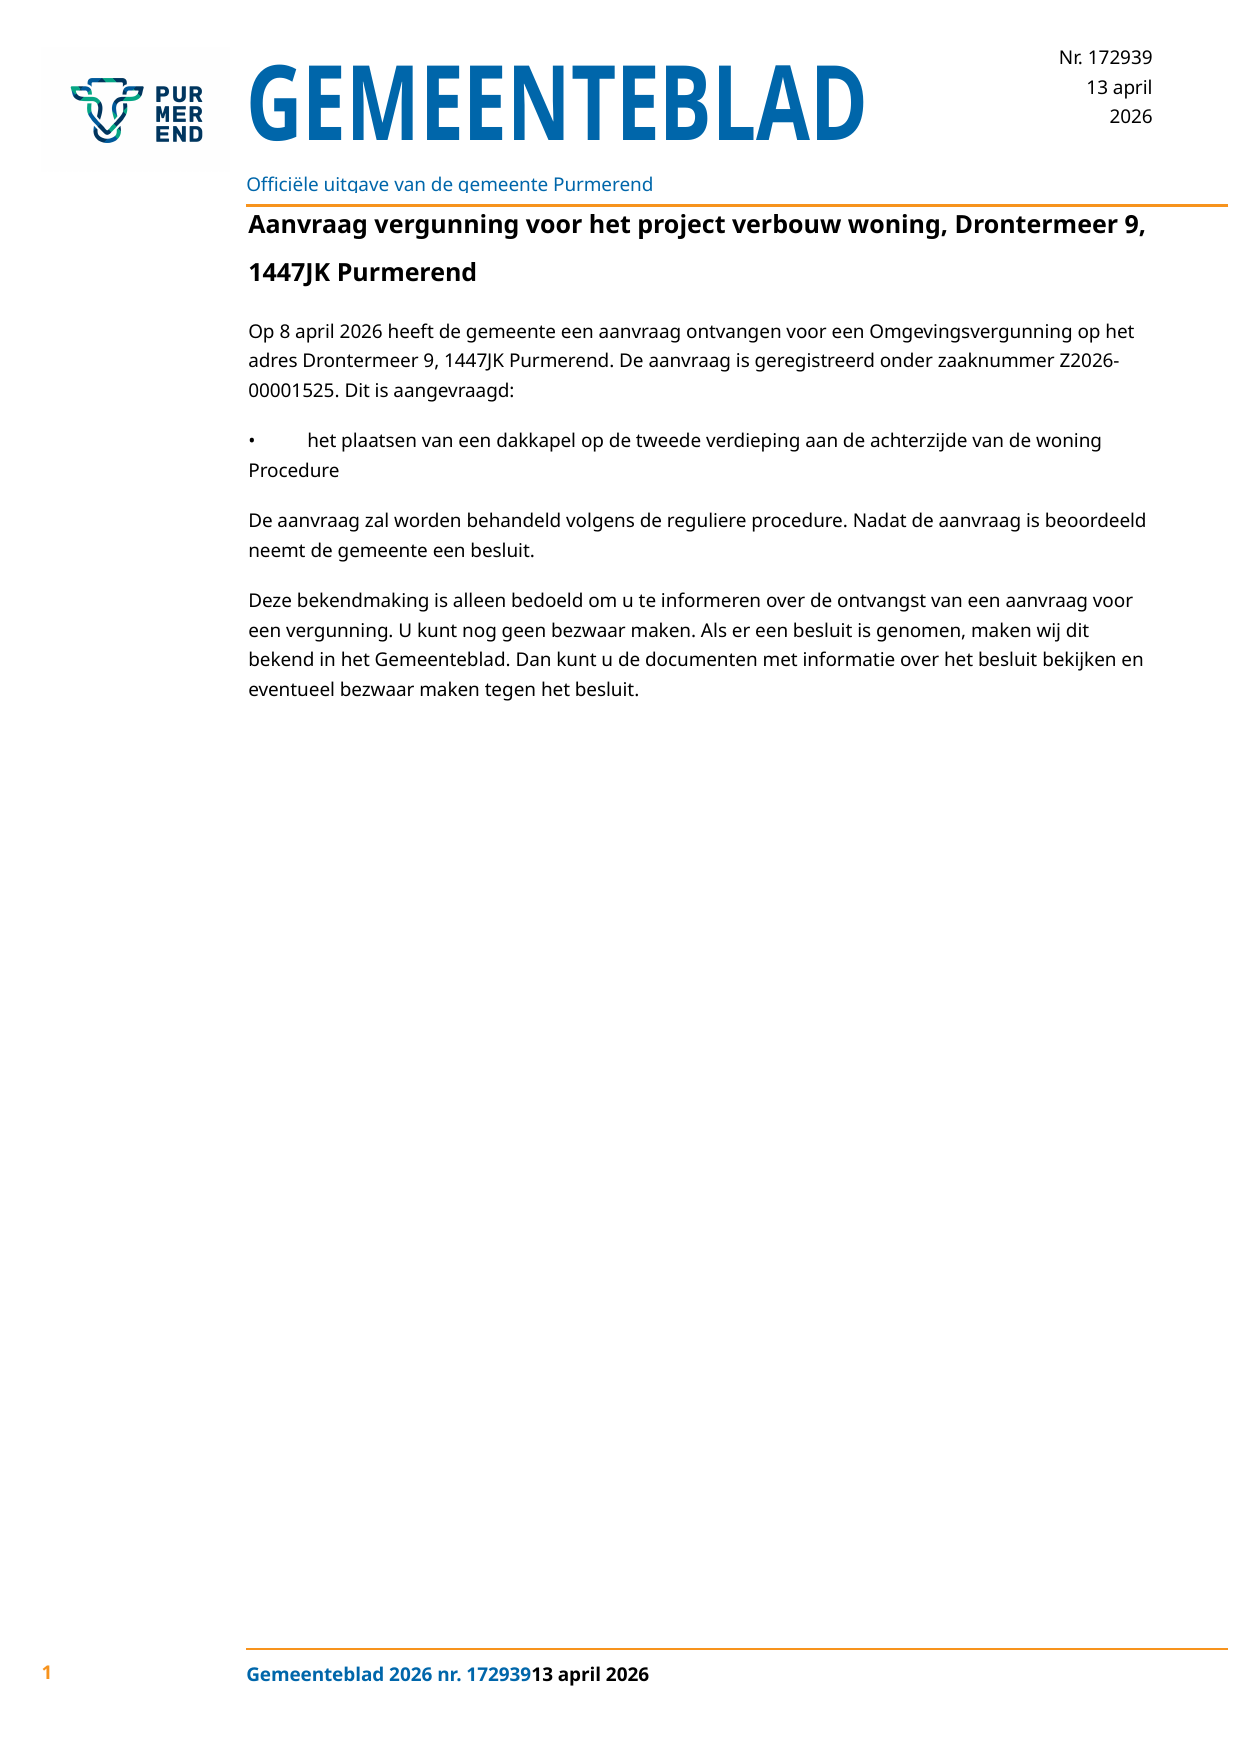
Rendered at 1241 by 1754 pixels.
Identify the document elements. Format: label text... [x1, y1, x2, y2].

list het plaatsen van een dakkapel op de tweede verdieping aan de achterzijde van de woning [248, 427, 1152, 453]
text Aanvraag vergunning voor het project verbouw woning, Drontermeer 9, 1447JK Purmerend [248, 207, 1152, 288]
text Procedure [248, 457, 1152, 483]
text Deze bekendmaking is alleen bedoeld om u te informeren over de ontvangst van een aanvraag voor een vergunning. U kunt nog geen bezwaar maken. Als er een besluit is genomen, maken wij dit bekend in het Gemeenteblad. Dan kunt u de documenten met informatie over het besluit bekijken en eventueel bezwaar maken tegen het besluit. [248, 587, 1152, 702]
text De aanvraag zal worden behandeld volgens de reguliere procedure. Nadat de aanvraag is beoordeeld neemt de gemeente een besluit. [248, 507, 1152, 563]
text Op 8 april 2026 heeft de gemeente een aanvraag ontvangen voor een Omgevingsvergunning op het adres Drontermeer 9, 1447JK Purmerend. De aanvraag is geregistreerd onder zaaknummer Z2026-00001525. Dit is aangevraagd: [248, 318, 1152, 403]
picture [41, 47, 231, 172]
